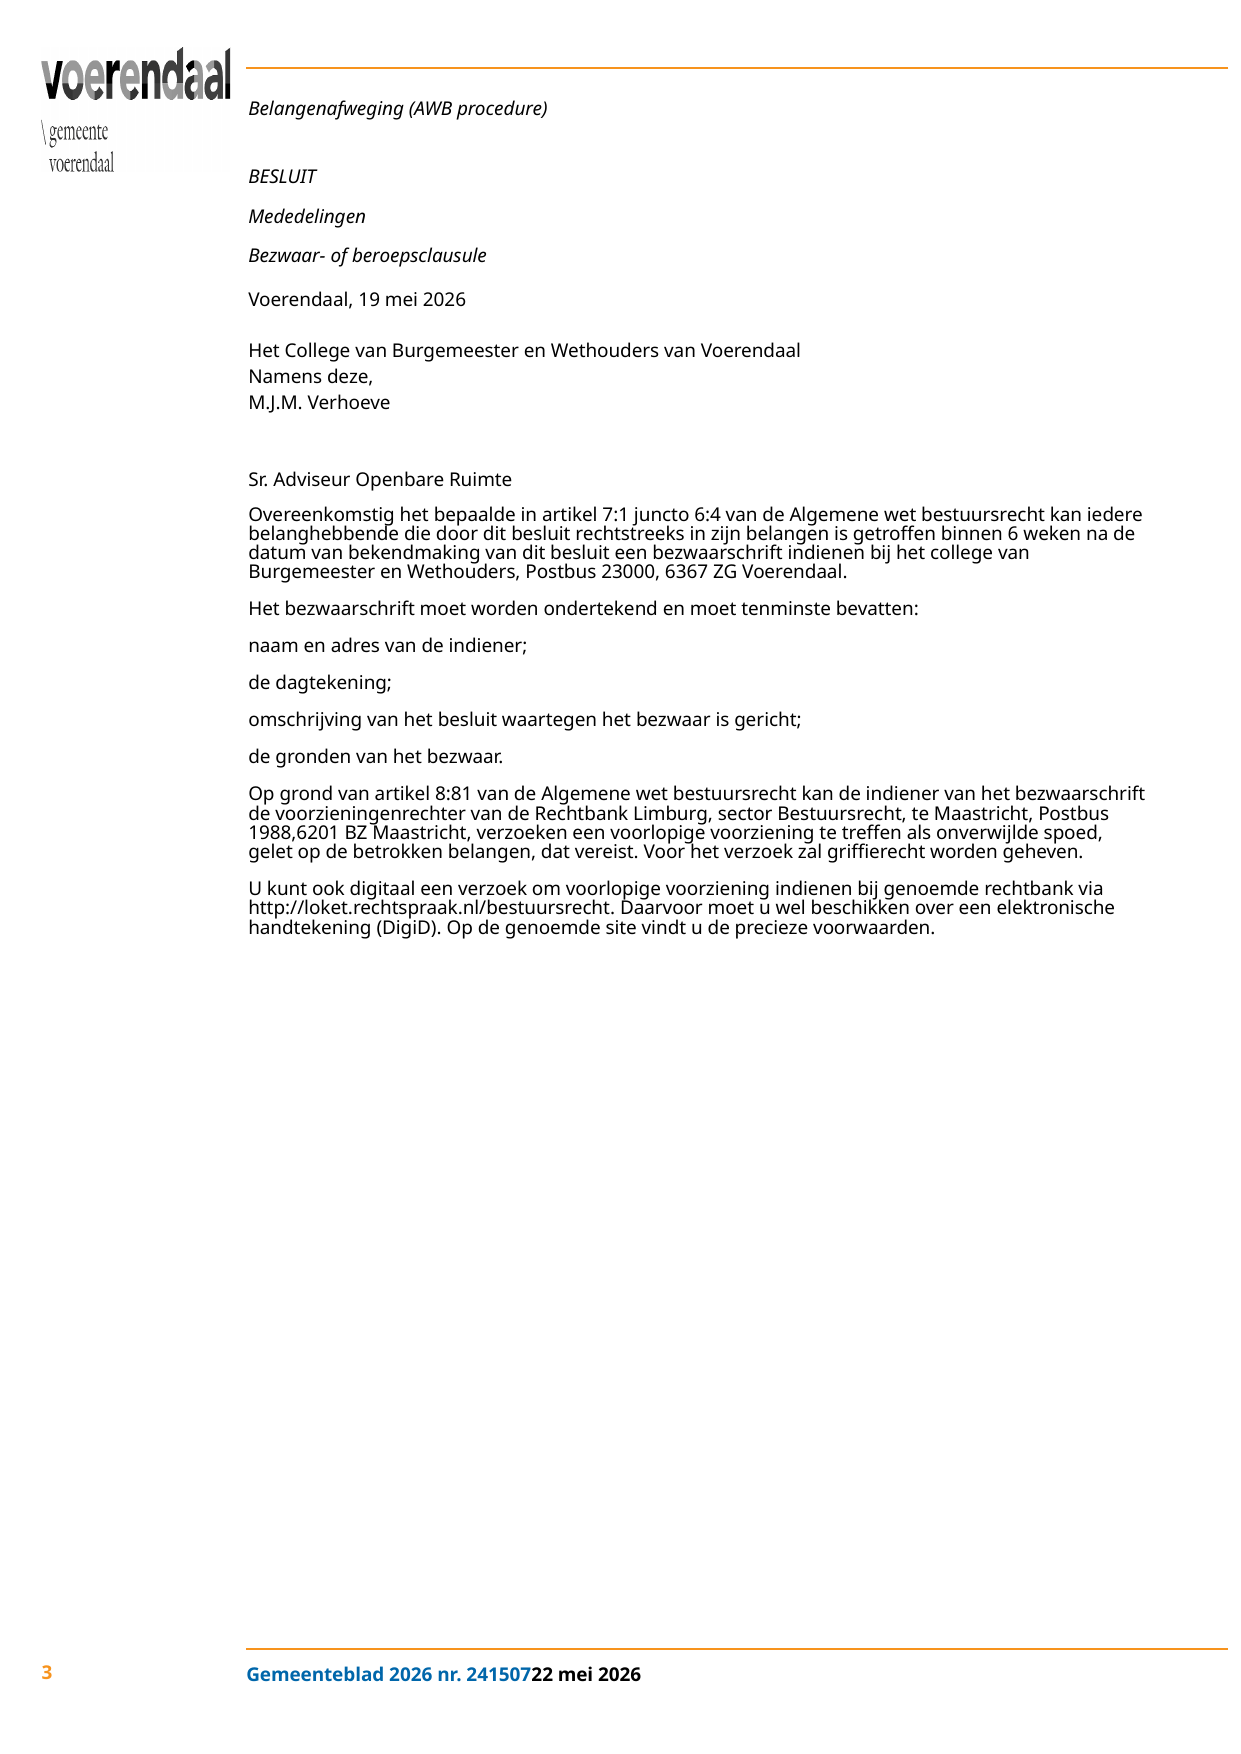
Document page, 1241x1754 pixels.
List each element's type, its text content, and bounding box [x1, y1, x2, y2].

picture [41, 47, 231, 172]
text Sr. Adviseur Openbare Ruimte [248, 466, 1152, 492]
text Voerendaal, 19 mei 2026 [248, 286, 1152, 312]
text omschrijving van het besluit waartegen het bezwaar is gericht; [248, 711, 1152, 731]
text Overeenkomstig het bepaalde in artikel 7:1 juncto 6:4 van de Algemene wet bestuursrecht kan iedere belanghebbende die door dit besluit rechtstreeks in zijn belangen is getroffen binnen 6 weken na de datum van bekendmaking van dit besluit een bezwaarschrift indienen bij het college van Burgemeester en Wethouders, Postbus 23000, 6367 ZG Voerendaal. [248, 506, 1152, 583]
text Bezwaar- of beroepsclausule [248, 242, 1152, 268]
text M.J.M. Verhoeve [248, 389, 1152, 415]
text U kunt ook digitaal een verzoek om voorlopige voorziening indienen bij genoemde rechtbank via http://loket.rechtspraak.nl/bestuursrecht. Daarvoor moet u wel beschikken over een elektronische handtekening (DigiD). Op de genoemde site vindt u de precieze voorwaarden. [248, 880, 1152, 938]
text Het College van Burgemeester en Wethouders van Voerendaal [248, 338, 1152, 363]
text Op grond van artikel 8:81 van de Algemene wet bestuursrecht kan de indiener van het bezwaarschrift de voorzieningenrechter van de Rechtbank Limburg, sector Bestuursrecht, te Maastricht, Postbus 1988,6201 BZ Maastricht, verzoeken een voorlopige voorziening te treffen als onverwijlde spoed, gelet op de betrokken belangen, dat vereist. Voor het verzoek zal griffierecht worden geheven. [248, 785, 1152, 862]
text Namens deze, [248, 363, 1152, 389]
text de gronden van het bezwaar. [248, 748, 1152, 768]
text de dagtekening; [248, 674, 1152, 694]
text Het bezwaarschrift moet worden ondertekend en moet tenminste bevatten: [248, 600, 1152, 620]
text naam en adres van de indiener; [248, 637, 1152, 657]
text Belangenafweging (AWB procedure) [248, 95, 1152, 121]
text Mededelingen [248, 203, 1152, 229]
text BESLUIT [248, 164, 1152, 189]
